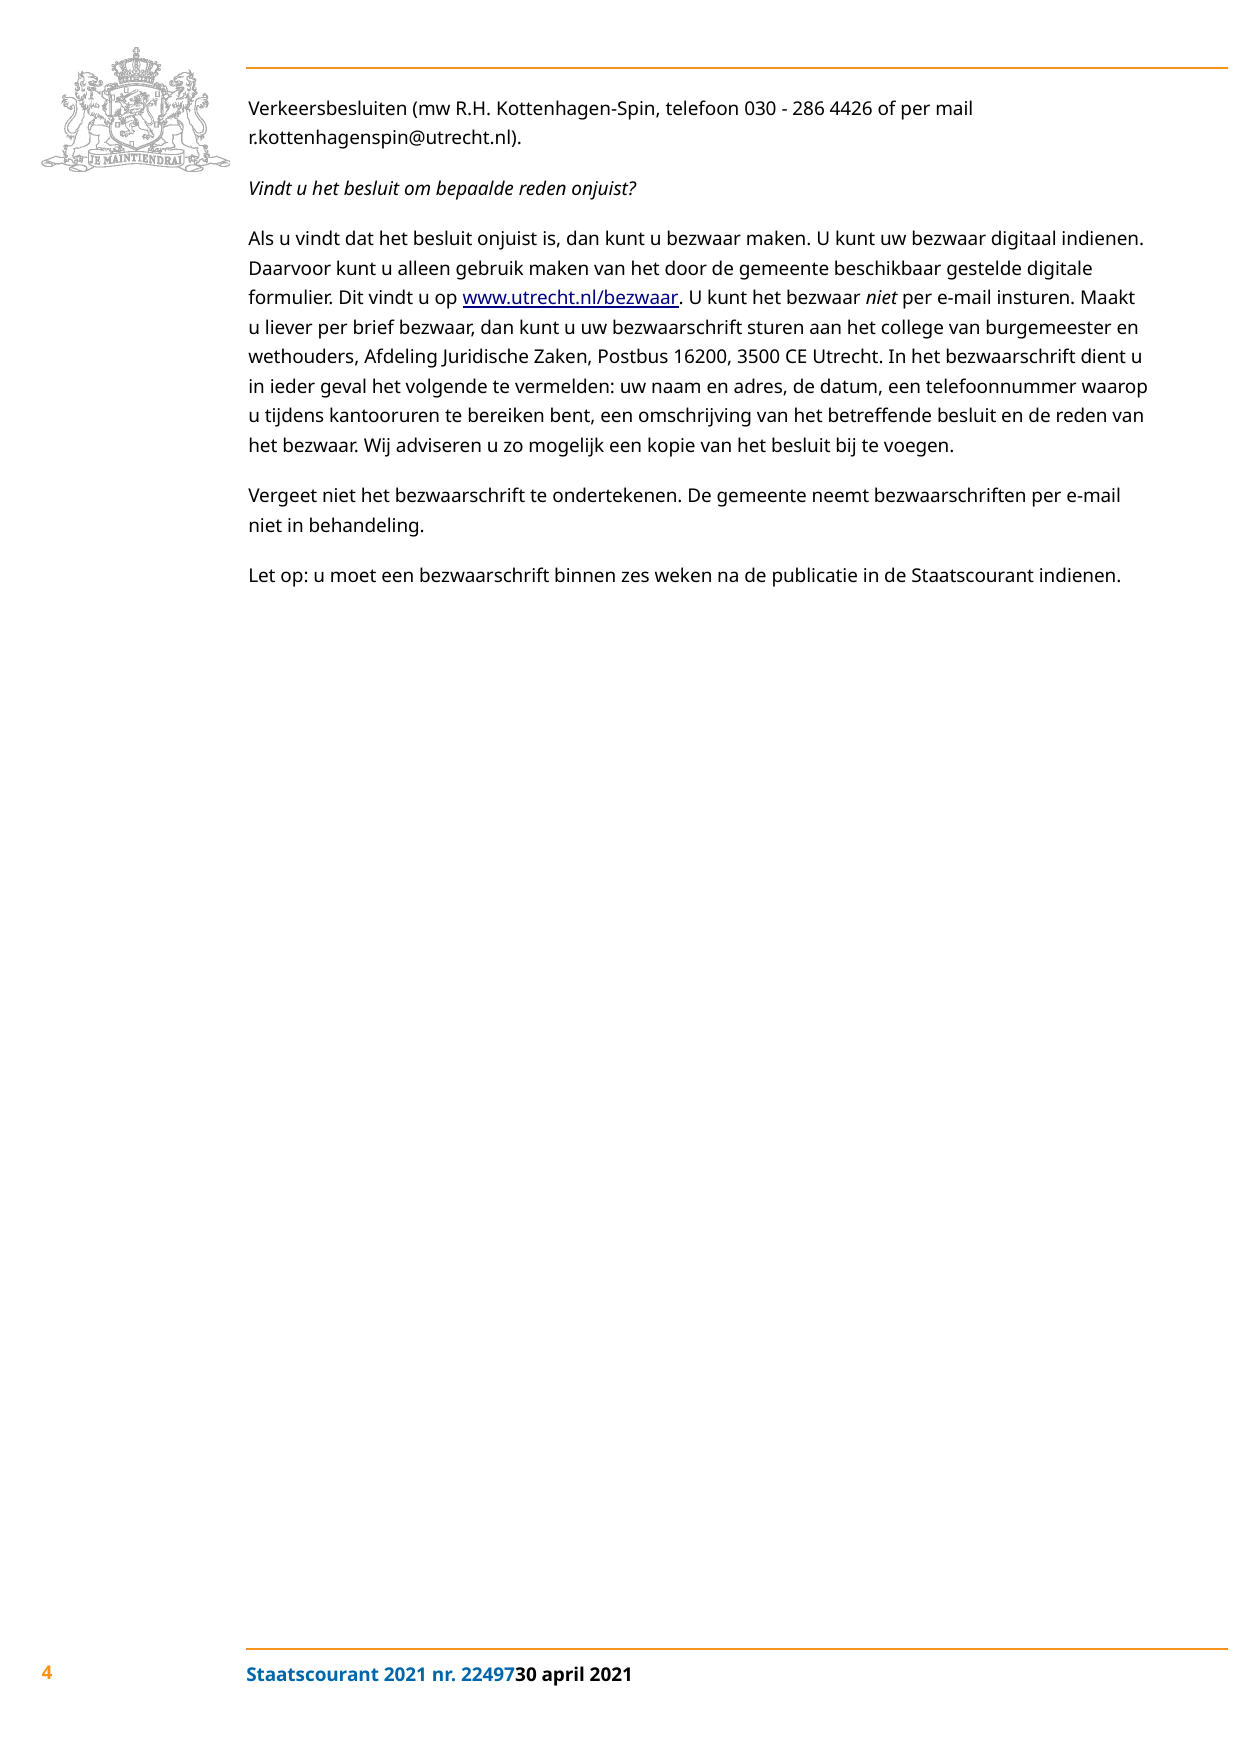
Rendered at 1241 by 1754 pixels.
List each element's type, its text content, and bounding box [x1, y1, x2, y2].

text Verkeersbesluiten (mw R.H. Kottenhagen-Spin, telefoon 030 - 286 4426 of per mail r.kottenhagenspin@utrecht.nl). [248, 95, 1152, 150]
text Vindt u het besluit om bepaalde reden onjuist? [248, 175, 1152, 201]
text Let op: u moet een bezwaarschrift binnen zes weken na de publicatie in de Staatscourant indienen. [248, 563, 1152, 588]
text Als u vindt dat het besluit onjuist is, dan kunt u bezwaar maken. U kunt uw bezwaar digitaal indienen. Daarvoor kunt u alleen gebruik maken van het door de gemeente beschikbaar gestelde digitale formulier. Dit vindt u op www.utrecht.nl/bezwaar. U kunt het bezwaar niet per e-mail insturen. Maakt u liever per brief bezwaar, dan kunt u uw bezwaarschrift sturen aan het college van burgemeester en wethouders, Afdeling Juridische Zaken, Postbus 16200, 3500 CE Utrecht. In het bezwaarschrift dient u in ieder geval het volgende te vermelden: uw naam en adres, de datum, een telefoonnummer waarop u tijdens kantooruren te bereiken bent, een omschrijving van het betreffende besluit en de reden van het bezwaar. Wij adviseren u zo mogelijk een kopie van het besluit bij te voegen. [248, 225, 1152, 458]
text Vergeet niet het bezwaarschrift te ondertekenen. De gemeente neemt bezwaarschriften per e-mail niet in behandeling. [248, 483, 1152, 538]
picture [41, 47, 231, 172]
